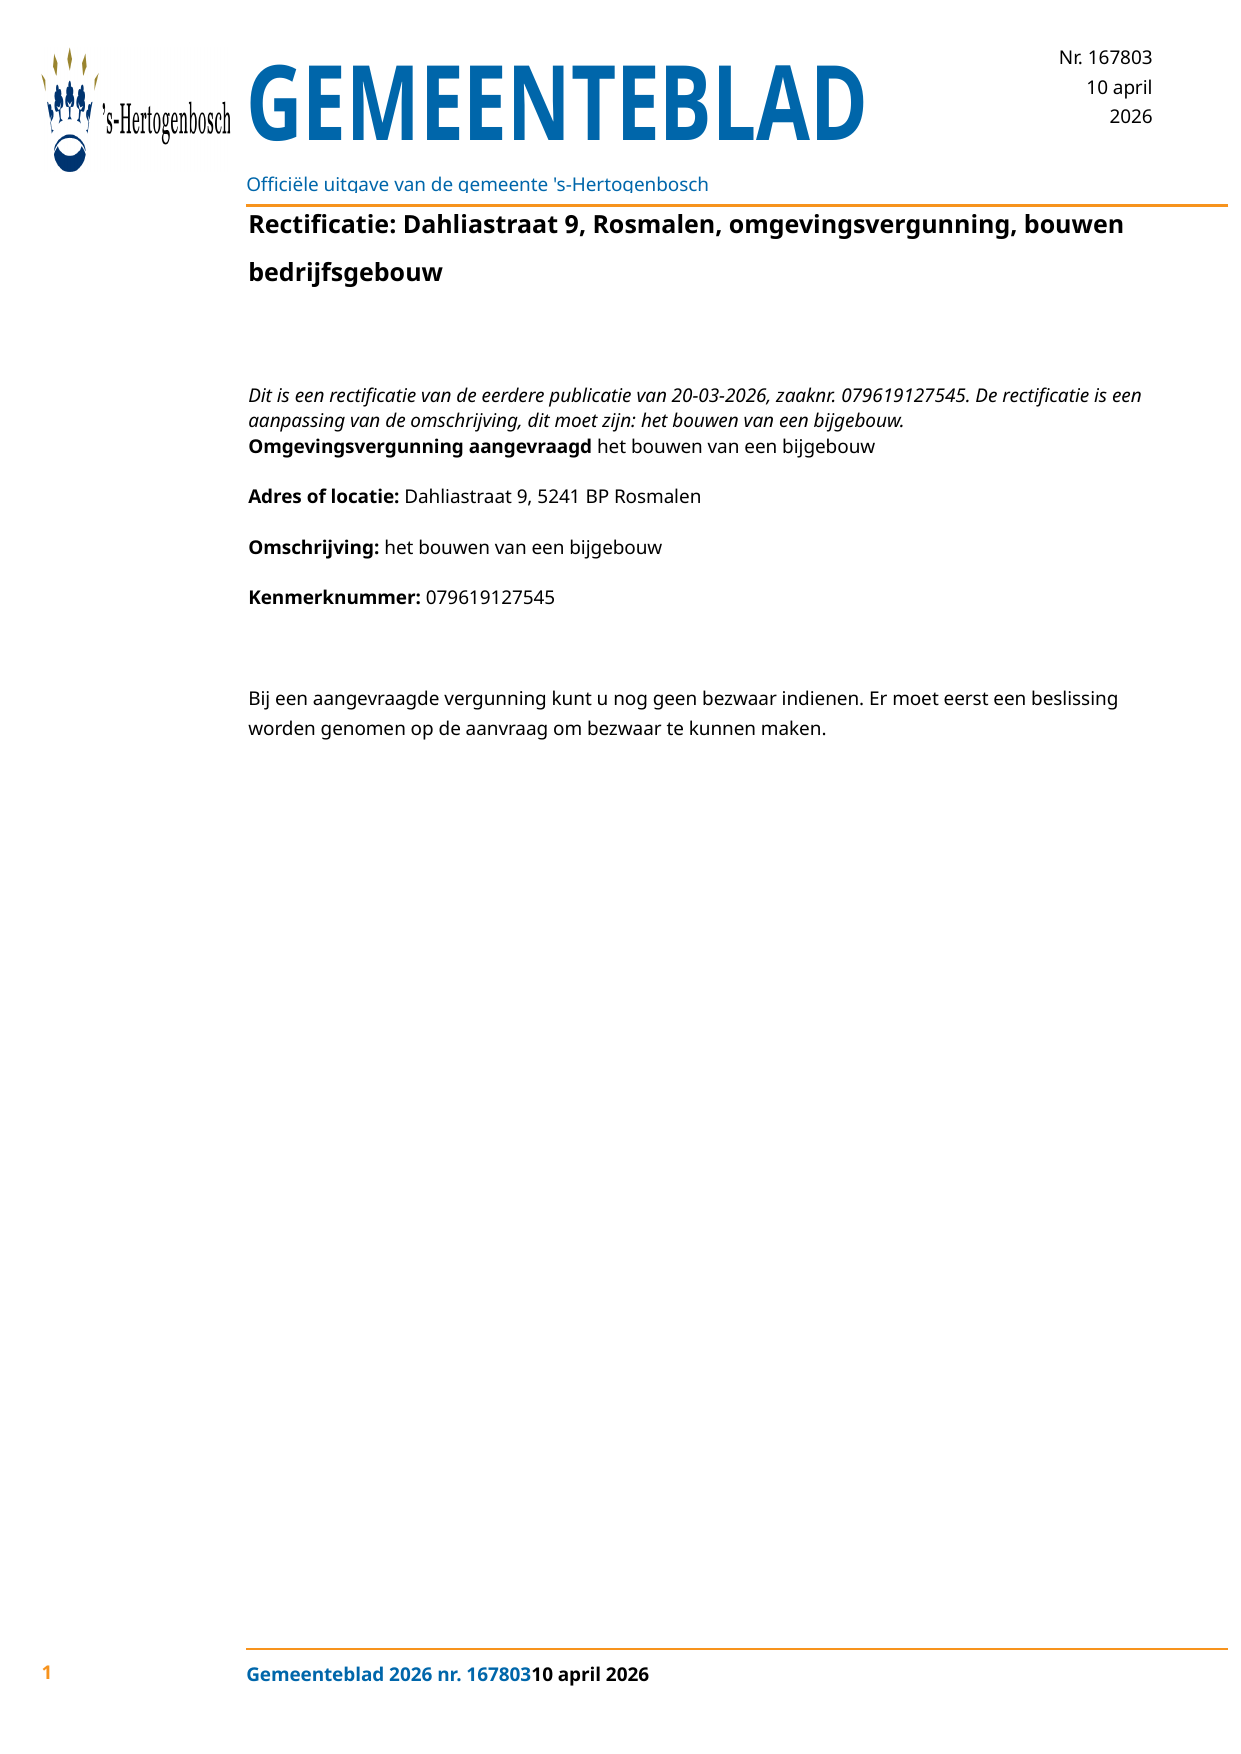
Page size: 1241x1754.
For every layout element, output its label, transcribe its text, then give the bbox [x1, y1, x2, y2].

text Dit is een rectificatie van de eerdere publicatie van 20-03-2026, zaaknr. 079619127545. De rectificatie is een aanpassing van de omschrijving, dit moet zijn: het bouwen van een bijgebouw. [248, 382, 1152, 433]
text Kenmerknummer: 079619127545 [248, 584, 1152, 610]
picture [41, 47, 231, 172]
text Omschrijving: het bouwen van een bijgebouw [248, 534, 1152, 560]
text Adres of locatie: Dahliastraat 9, 5241 BP Rosmalen [248, 484, 1152, 509]
text Omgevingsvergunning aangevraagd het bouwen van een bijgebouw [248, 433, 1152, 459]
text Bij een aangevraagde vergunning kunt u nog geen bezwaar indienen. Er moet eerst een beslissing worden genomen op de aanvraag om bezwaar te kunnen maken. [248, 685, 1152, 741]
text Rectificatie: Dahliastraat 9, Rosmalen, omgevingsvergunning, bouwen bedrijfsgebouw [248, 207, 1152, 288]
